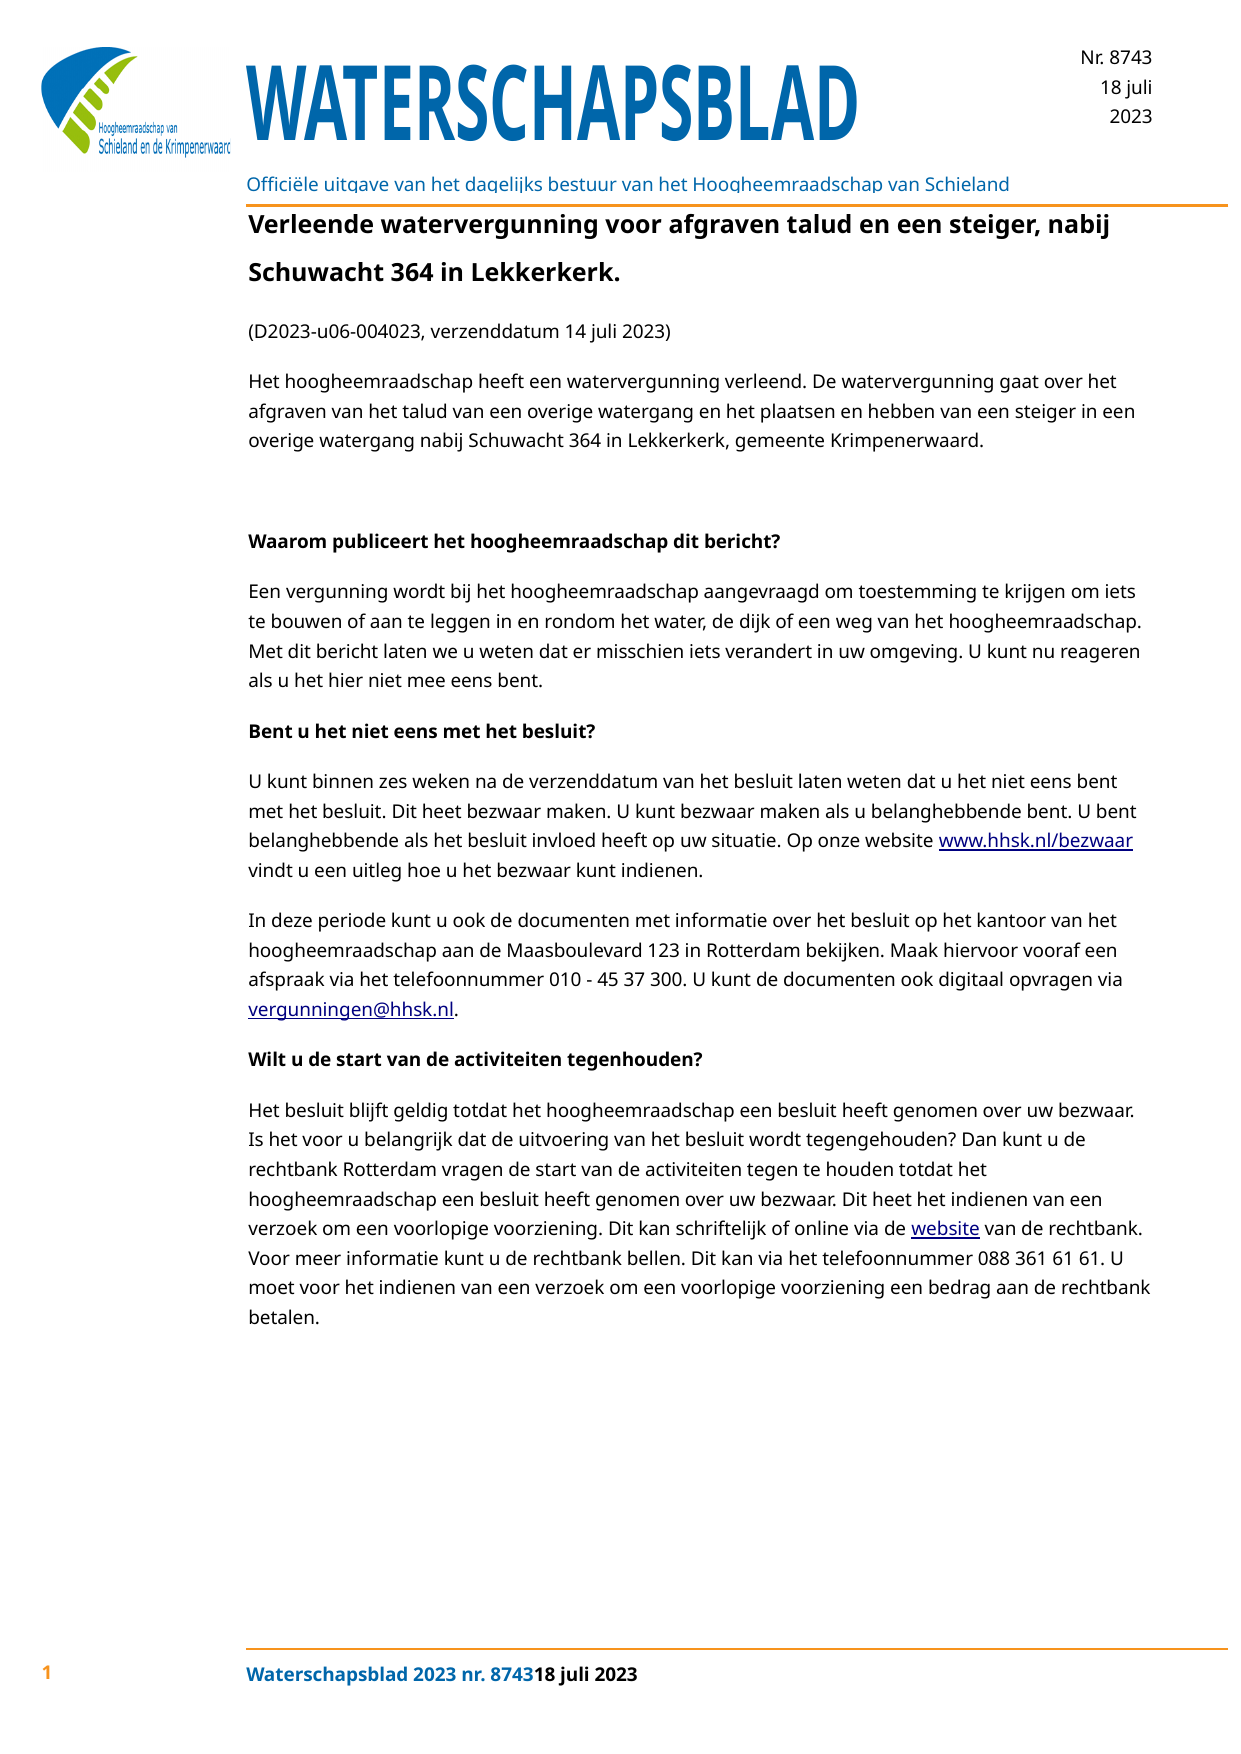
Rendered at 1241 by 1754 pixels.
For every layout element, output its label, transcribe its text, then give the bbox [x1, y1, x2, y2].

text Waarom publiceert het hoogheemraadschap dit bericht? [248, 528, 1152, 554]
text Het besluit blijft geldig totdat het hoogheemraadschap een besluit heeft genomen over uw bezwaar. Is het voor u belangrijk dat de uitvoering van het besluit wordt tegengehouden? Dan kunt u de rechtbank Rotterdam vragen de start van de activiteiten tegen te houden totdat het hoogheemraadschap een besluit heeft genomen over uw bezwaar. Dit heet het indienen van een verzoek om een voorlopige voorziening. Dit kan schriftelijk of online via de website van de rechtbank. Voor meer informatie kunt u de rechtbank bellen. Dit kan via het telefoonnummer 088 361 61 61. U moet voor het indienen van een verzoek om een voorlopige voorziening een bedrag aan de rechtbank betalen. [248, 1097, 1152, 1330]
text Een vergunning wordt bij het hoogheemraadschap aangevraagd om toestemming te krijgen om iets te bouwen of aan te leggen in en rondom het water, de dijk of een weg van het hoogheemraadschap. Met dit bericht laten we u weten dat er misschien iets verandert in uw omgeving. U kunt nu reageren als u het hier niet mee eens bent. [248, 579, 1152, 693]
text U kunt binnen zes weken na de verzenddatum van het besluit laten weten dat u het niet eens bent met het besluit. Dit heet bezwaar maken. U kunt bezwaar maken als u belanghebbende bent. U bent belanghebbende als het besluit invloed heeft op uw situatie. Op onze website www.hhsk.nl/bezwaar vindt u een uitleg hoe u het bezwaar kunt indienen. [248, 768, 1152, 883]
text Verleende watervergunning voor afgraven talud en een steiger, nabij Schuwacht 364 in Lekkerkerk. [248, 207, 1152, 288]
text Wilt u de start van de activiteiten tegenhouden? [248, 1047, 1152, 1072]
text Bent u het niet eens met het besluit? [248, 718, 1152, 744]
picture [41, 47, 231, 172]
text Het hoogheemraadschap heeft een watervergunning verleend. De watervergunning gaat over het afgraven van het talud van een overige watergang en het plaatsen en hebben van een steiger in een overige watergang nabij Schuwacht 364 in Lekkerkerk, gemeente Krimpenerwaard. [248, 368, 1152, 453]
text (D2023-u06-004023, verzenddatum 14 juli 2023) [248, 318, 1152, 344]
text In deze periode kunt u ook de documenten met informatie over het besluit op het kantoor van het hoogheemraadschap aan de Maasboulevard 123 in Rotterdam bekijken. Maak hiervoor vooraf een afspraak via het telefoonnummer 010 - 45 37 300. U kunt de documenten ook digitaal opvragen via vergunningen@hhsk.nl. [248, 907, 1152, 1022]
